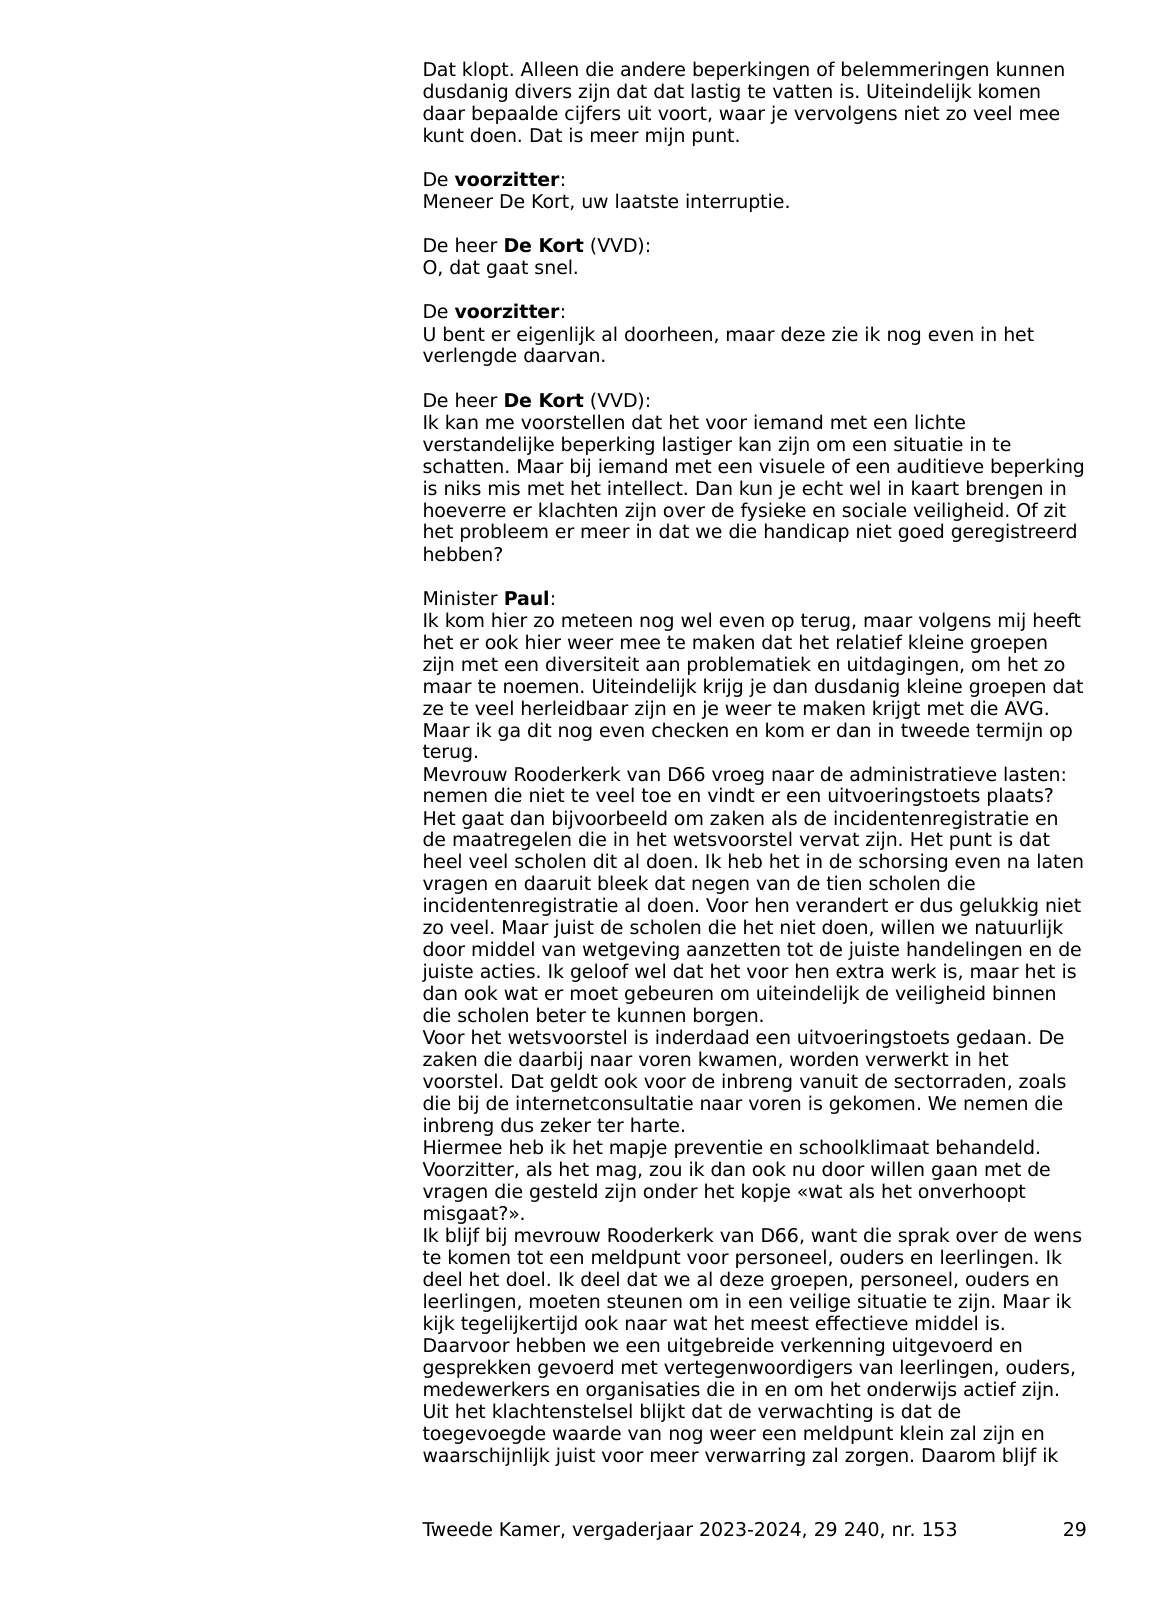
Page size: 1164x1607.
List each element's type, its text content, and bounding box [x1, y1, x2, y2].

text Dat klopt. Alleen die andere beperkingen of belemmeringen kunnen dusdanig divers zijn dat dat lastig te vatten is. Uiteindelijk komen daar bepaalde cijfers uit voort, waar je vervolgens niet zo veel mee kunt doen. Dat is meer mijn punt. [422, 59, 1087, 147]
text U bent er eigenlijk al doorheen, maar deze zie ik nog even in het verlengde daarvan. [422, 323, 1087, 367]
text Ik blijf bij mevrouw Rooderkerk van D66, want die sprak over de wens te komen tot een meldpunt voor personeel, ouders en leerlingen. Ik deel het doel. Ik deel dat we al deze groepen, personeel, ouders en leerlingen, moeten steunen om in een veilige situatie te zijn. Maar ik kijk tegelijkertijd ook naar wat het meest effectieve middel is. Daarvoor hebben we een uitgebreide verkenning uitgevoerd en gesprekken gevoerd met vertegenwoordigers van leerlingen, ouders, medewerkers en organisaties die in en om het onderwijs actief zijn. Uit het klachtenstelsel blijkt dat de verwachting is dat de toegevoegde waarde van nog weer een meldpunt klein zal zijn en waarschijnlijk juist voor meer verwarring zal zorgen. Daarom blijf ik [422, 1225, 1087, 1467]
text Hiermee heb ik het mapje preventie en schoolklimaat behandeld. Voorzitter, als het mag, zou ik dan ook nu door willen gaan met de vragen die gesteld zijn onder het kopje «wat als het onverhoopt misgaat?». [422, 1137, 1087, 1225]
text O, dat gaat snel. [422, 257, 1087, 279]
text Meneer De Kort, uw laatste interruptie. [422, 191, 1087, 213]
text De voorzitter: [422, 301, 1087, 323]
text Ik kan me voorstellen dat het voor iemand met een lichte verstandelijke beperking lastiger kan zijn om een situatie in te schatten. Maar bij iemand met een visuele of een auditieve beperking is niks mis met het intellect. Dan kun je echt wel in kaart brengen in hoeverre er klachten zijn over de fysieke en sociale veiligheid. Of zit het probleem er meer in dat we die handicap niet goed geregistreerd hebben? [422, 412, 1087, 565]
text Minister Paul: [422, 588, 1087, 609]
text De heer De Kort (VVD): [422, 389, 1087, 412]
text De voorzitter: [422, 169, 1087, 191]
text Voor het wetsvoorstel is inderdaad een uitvoeringstoets gedaan. De zaken die daarbij naar voren kwamen, worden verwerkt in het voorstel. Dat geldt ook voor de inbreng vanuit de sectorraden, zoals die bij de internetconsultatie naar voren is gekomen. We nemen die inbreng dus zeker ter harte. [422, 1027, 1087, 1137]
text Mevrouw Rooderkerk van D66 vroeg naar de administratieve lasten: nemen die niet te veel toe en vindt er een uitvoeringstoets plaats? Het gaat dan bijvoorbeeld om zaken als de incidentenregistratie en de maatregelen die in het wetsvoorstel vervat zijn. Het punt is dat heel veel scholen dit al doen. Ik heb het in de schorsing even na laten vragen en daaruit bleek dat negen van de tien scholen die incidentenregistratie al doen. Voor hen verandert er dus gelukkig niet zo veel. Maar juist de scholen die het niet doen, willen we natuurlijk door middel van wetgeving aanzetten tot de juiste handelingen en de juiste acties. Ik geloof wel dat het voor hen extra werk is, maar het is dan ook wat er moet gebeuren om uiteindelijk de veiligheid binnen die scholen beter te kunnen borgen. [422, 763, 1087, 1027]
text De heer De Kort (VVD): [422, 235, 1087, 257]
text Ik kom hier zo meteen nog wel even op terug, maar volgens mij heeft het er ook hier weer mee te maken dat het relatief kleine groepen zijn met een diversiteit aan problematiek en uitdagingen, om het zo maar te noemen. Uiteindelijk krijg je dan dusdanig kleine groepen dat ze te veel herleidbaar zijn en je weer te maken krijgt met die AVG. Maar ik ga dit nog even checken en kom er dan in tweede termijn op terug. [422, 609, 1087, 763]
